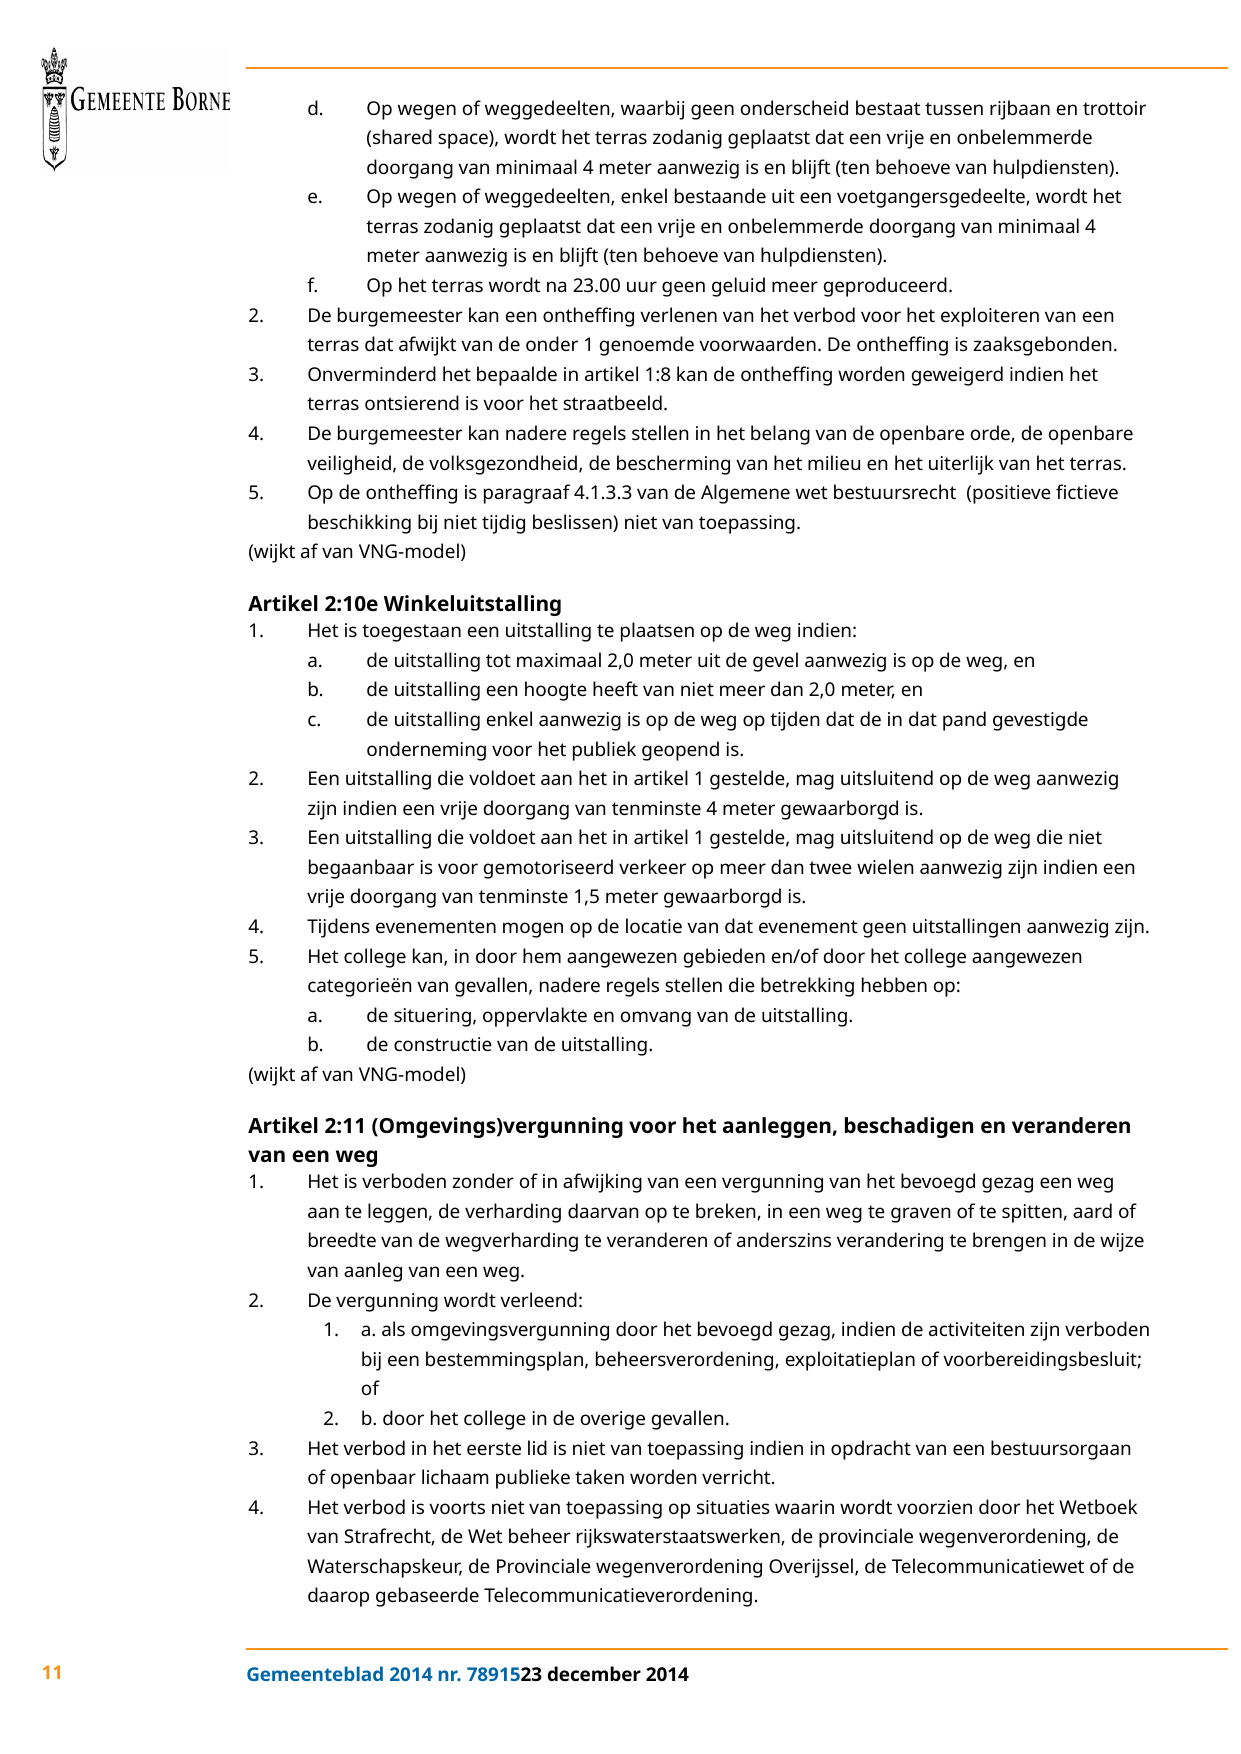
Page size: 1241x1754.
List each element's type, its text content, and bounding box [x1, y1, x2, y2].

text Artikel 2:10e Winkeluitstalling [248, 589, 1152, 617]
list Op het terras wordt na 23.00 uur geen geluid meer geproduceerd. [307, 272, 1152, 298]
list Het verbod in het eerste lid is niet van toepassing indien in opdracht van een bestuursorgaan of openbaar lichaam publieke taken worden verricht. [248, 1435, 1152, 1490]
text (wijkt af van VNG-model) [248, 1061, 1152, 1087]
text (wijkt af van VNG-model) [248, 538, 1152, 564]
list de constructie van de uitstalling. [307, 1032, 1152, 1057]
list Het is verboden zonder of in afwijking van een vergunning van het bevoegd gezag een weg aan te leggen, de verharding daarvan op te breken, in een weg te graven of te spitten, aard of breedte van de wegverharding te veranderen of anderszins verandering te brengen in de wijze van aanleg van een weg. [248, 1168, 1152, 1283]
list b. door het college in de overige gevallen. [323, 1405, 1152, 1431]
list Op de ontheffing is paragraaf 4.1.3.3 van de Algemene wet bestuursrecht (positieve fictieve beschikking bij niet tijdig beslissen) niet van toepassing. [248, 479, 1152, 535]
list de uitstalling tot maximaal 2,0 meter uit de gevel aanwezig is op de weg, en [307, 647, 1152, 673]
list Een uitstalling die voldoet aan het in artikel 1 gestelde, mag uitsluitend op de weg aanwezig zijn indien een vrije doorgang van tenminste 4 meter gewaarborgd is. [248, 765, 1152, 821]
list Het verbod is voorts niet van toepassing op situaties waarin wordt voorzien door het Wetboek van Strafrecht, de Wet beheer rijkswaterstaatswerken, de provinciale wegenverordening, de Waterschapskeur, de Provinciale wegenverordening Overijssel, de Telecommunicatiewet of de daarop gebaseerde Telecommunicatieverordening. [248, 1494, 1152, 1608]
list Op wegen of weggedeelten, enkel bestaande uit een voetgangersgedeelte, wordt het terras zodanig geplaatst dat een vrije en onbelemmerde doorgang van minimaal 4 meter aanwezig is en blijft (ten behoeve van hulpdiensten). [307, 183, 1152, 268]
list De burgemeester kan een ontheffing verlenen van het verbod voor het exploiteren van een terras dat afwijkt van de onder 1 genoemde voorwaarden. De ontheffing is zaaksgebonden. [248, 302, 1152, 357]
list Onverminderd het bepaalde in artikel 1:8 kan de ontheffing worden geweigerd indien het terras ontsierend is voor het straatbeeld. [248, 361, 1152, 416]
list de situering, oppervlakte en omvang van de uitstalling. [307, 1002, 1152, 1028]
list De vergunning wordt verleend: [248, 1287, 1152, 1312]
list Een uitstalling die voldoet aan het in artikel 1 gestelde, mag uitsluitend op de weg die niet begaanbaar is voor gemotoriseerd verkeer op meer dan twee wielen aanwezig zijn indien een vrije doorgang van tenminste 1,5 meter gewaarborgd is. [248, 824, 1152, 909]
picture [41, 47, 231, 172]
list Tijdens evenementen mogen op de locatie van dat evenement geen uitstallingen aanwezig zijn. [248, 913, 1152, 939]
list de uitstalling enkel aanwezig is op de weg op tijden dat de in dat pand gevestigde onderneming voor het publiek geopend is. [307, 706, 1152, 761]
text Artikel 2:11 (Omgevings)vergunning voor het aanleggen, beschadigen en veranderen van een weg [248, 1112, 1152, 1168]
list De burgemeester kan nadere regels stellen in het belang van de openbare orde, de openbare veiligheid, de volksgezondheid, de bescherming van het milieu en het uiterlijk van het terras. [248, 420, 1152, 476]
list Het is toegestaan een uitstalling te plaatsen op de weg indien: [248, 617, 1152, 643]
list Op wegen of weggedeelten, waarbij geen onderscheid bestaat tussen rijbaan en trottoir (shared space), wordt het terras zodanig geplaatst dat een vrije en onbelemmerde doorgang van minimaal 4 meter aanwezig is en blijft (ten behoeve van hulpdiensten). [307, 95, 1152, 180]
list a. als omgevingsvergunning door het bevoegd gezag, indien de activiteiten zijn verboden bij een bestemmingsplan, beheersverordening, exploitatieplan of voorbereidingsbesluit; of [323, 1316, 1152, 1401]
list Het college kan, in door hem aangewezen gebieden en/of door het college aangewezen categorieën van gevallen, nadere regels stellen die betrekking hebben op: [248, 943, 1152, 998]
list de uitstalling een hoogte heeft van niet meer dan 2,0 meter, en [307, 677, 1152, 702]
